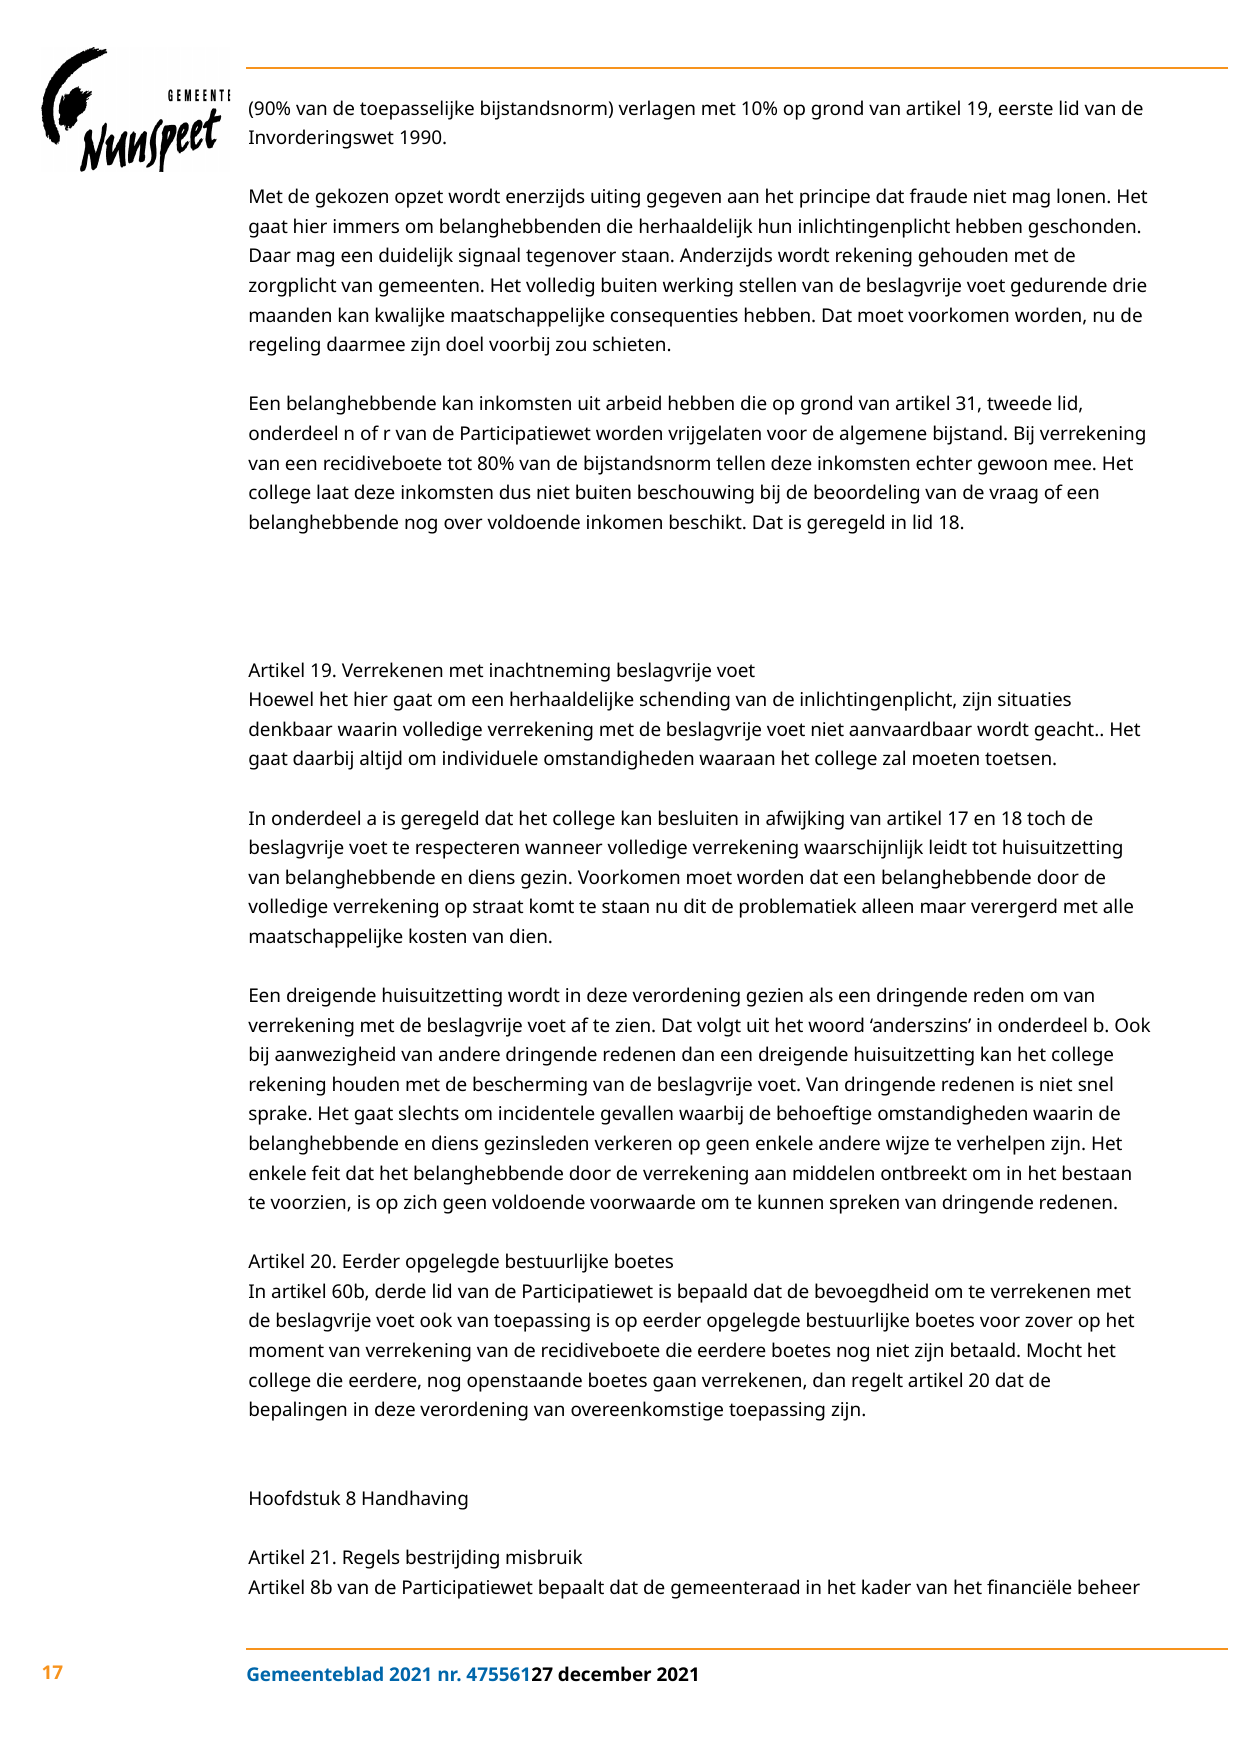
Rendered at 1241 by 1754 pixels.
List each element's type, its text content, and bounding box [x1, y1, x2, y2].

text Artikel 8b van de Participatiewet bepaalt dat de gemeenteraad in het kader van het financiële beheer [248, 1574, 1152, 1600]
text Artikel 19. Verrekenen met inachtneming beslagvrije voet [248, 657, 1152, 683]
text In artikel 60b, derde lid van de Participatiewet is bepaald dat de bevoegdheid om te verrekenen met de beslagvrije voet ook van toepassing is op eerder opgelegde bestuurlijke boetes voor zover op het moment van verrekening van de recidiveboete die eerdere boetes nog niet zijn betaald. Mocht het college die eerdere, nog openstaande boetes gaan verrekenen, dan regelt artikel 20 dat de bepalingen in deze verordening van overeenkomstige toepassing zijn. [248, 1278, 1152, 1422]
text Artikel 20. Eerder opgelegde bestuurlijke boetes [248, 1248, 1152, 1274]
text In onderdeel a is geregeld dat het college kan besluiten in afwijking van artikel 17 en 18 toch de beslagvrije voet te respecteren wanneer volledige verrekening waarschijnlijk leidt tot huisuitzetting van belanghebbende en diens gezin. Voorkomen moet worden dat een belanghebbende door de volledige verrekening op straat komt te staan nu dit de problematiek alleen maar verergerd met alle maatschappelijke kosten van dien. [248, 805, 1152, 949]
text Een dreigende huisuitzetting wordt in deze verordening gezien als een dringende reden om van verrekening met de beslagvrije voet af te zien. Dat volgt uit het woord ‘anderszins’ in onderdeel b. Ook bij aanwezigheid van andere dringende redenen dan een dreigende huisuitzetting kan het college rekening houden met de bescherming van de beslagvrije voet. Van dringende redenen is niet snel sprake. Het gaat slechts om incidentele gevallen waarbij de behoeftige omstandigheden waarin de belanghebbende en diens gezinsleden verkeren op geen enkele andere wijze te verhelpen zijn. Het enkele feit dat het belanghebbende door de verrekening aan middelen ontbreekt om in het bestaan te voorzien, is op zich geen voldoende voorwaarde om te kunnen spreken van dringende redenen. [248, 982, 1152, 1215]
picture [41, 47, 231, 172]
text Artikel 21. Regels bestrijding misbruik [248, 1544, 1152, 1570]
text Met de gekozen opzet wordt enerzijds uiting gegeven aan het principe dat fraude niet mag lonen. Het gaat hier immers om belanghebbenden die herhaaldelijk hun inlichtingenplicht hebben geschonden. Daar mag een duidelijk signaal tegenover staan. Anderzijds wordt rekening gehouden met de zorgplicht van gemeenten. Het volledig buiten werking stellen van de beslagvrije voet gedurende drie maanden kan kwalijke maatschappelijke consequenties hebben. Dat moet voorkomen worden, nu de regeling daarmee zijn doel voorbij zou schieten. [248, 183, 1152, 357]
text Hoofdstuk 8 Handhaving [248, 1485, 1152, 1511]
text (90% van de toepasselijke bijstandsnorm) verlagen met 10% op grond van artikel 19, eerste lid van de Invorderingswet 1990. [248, 95, 1152, 150]
text Hoewel het hier gaat om een herhaaldelijke schending van de inlichtingenplicht, zijn situaties denkbaar waarin volledige verrekening met de beslagvrije voet niet aanvaardbaar wordt geacht.. Het gaat daarbij altijd om individuele omstandigheden waaraan het college zal moeten toetsen. [248, 686, 1152, 771]
text Een belanghebbende kan inkomsten uit arbeid hebben die op grond van artikel 31, tweede lid, onderdeel n of r van de Participatiewet worden vrijgelaten voor de algemene bijstand. Bij verrekening van een recidiveboete tot 80% van de bijstandsnorm tellen deze inkomsten echter gewoon mee. Het college laat deze inkomsten dus niet buiten beschouwing bij de beoordeling van de vraag of een belanghebbende nog over voldoende inkomen beschikt. Dat is geregeld in lid 18. [248, 391, 1152, 535]
